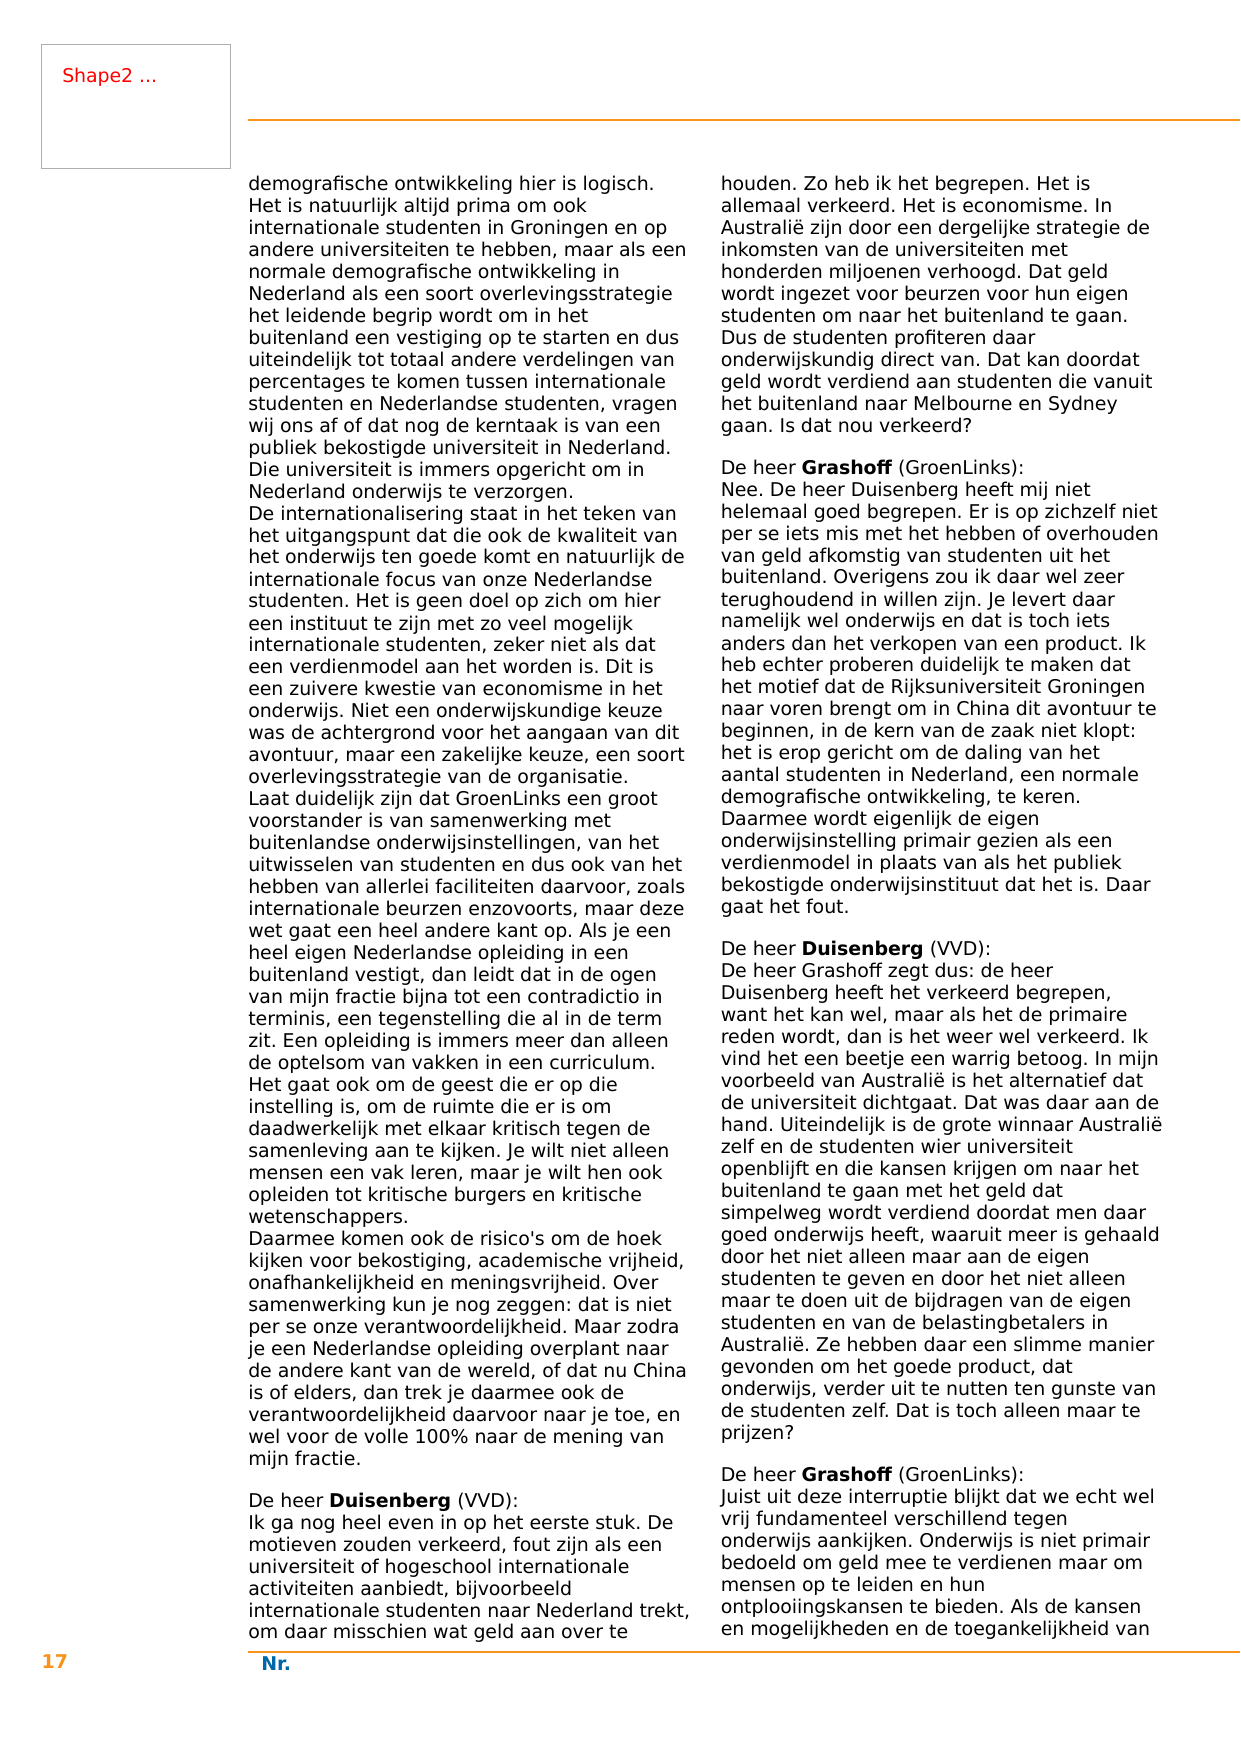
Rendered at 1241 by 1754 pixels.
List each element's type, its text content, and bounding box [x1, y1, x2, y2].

text houden. Zo heb ik het begrepen. Het is allemaal verkeerd. Het is economisme. In Australië zijn door een dergelijke strategie de inkomsten van de universiteiten met honderden miljoenen verhoogd. Dat geld wordt ingezet voor beurzen voor hun eigen studenten om naar het buitenland te gaan. Dus de studenten profiteren daar onderwijskundig direct van. Dat kan doordat geld wordt verdiend aan studenten die vanuit het buitenland naar Melbourne en Sydney gaan. Is dat nou verkeerd? [721, 173, 1163, 437]
text De heer Duisenberg (VVD): [721, 938, 1163, 960]
text De heer Grashoff (GroenLinks): [721, 1464, 1163, 1486]
text Nee. De heer Duisenberg heeft mij niet helemaal goed begrepen. Er is op zichzelf niet per se iets mis met het hebben of overhouden van geld afkomstig van studenten uit het buitenland. Overigens zou ik daar wel zeer terughoudend in willen zijn. Je levert daar namelijk wel onderwijs en dat is toch iets anders dan het verkopen van een product. Ik heb echter proberen duidelijk te maken dat het motief dat de Rijksuniversiteit Groningen naar voren brengt om in China dit avontuur te beginnen, in de kern van de zaak niet klopt: het is erop gericht om de daling van het aantal studenten in Nederland, een normale demografische ontwikkeling, te keren. Daarmee wordt eigenlijk de eigen onderwijsinstelling primair gezien als een verdienmodel in plaats van als het publiek bekostigde onderwijsinstituut dat het is. Daar gaat het fout. [721, 478, 1163, 918]
text Juist uit deze interruptie blijkt dat we echt wel vrij fundamenteel verschillend tegen onderwijs aankijken. Onderwijs is niet primair bedoeld om geld mee te verdienen maar om mensen op te leiden en hun ontplooiingskansen te bieden. Als de kansen en mogelijkheden en de toegankelijkheid van [721, 1486, 1163, 1639]
text Laat duidelijk zijn dat GroenLinks een groot voorstander is van samenwerking met buitenlandse onderwijsinstellingen, van het uitwisselen van studenten en dus ook van het hebben van allerlei faciliteiten daarvoor, zoals internationale beurzen enzovoorts, maar deze wet gaat een heel andere kant op. Als je een heel eigen Nederlandse opleiding in een buitenland vestigt, dan leidt dat in de ogen van mijn fractie bijna tot een contradictio in terminis, een tegenstelling die al in de term zit. Een opleiding is immers meer dan alleen de optelsom van vakken in een curriculum. Het gaat ook om de geest die er op die instelling is, om de ruimte die er is om daadwerkelijk met elkaar kritisch tegen de samenleving aan te kijken. Je wilt niet alleen mensen een vak leren, maar je wilt hen ook opleiden tot kritische burgers en kritische wetenschappers. [248, 788, 691, 1228]
text De internationalisering staat in het teken van het uitgangspunt dat die ook de kwaliteit van het onderwijs ten goede komt en natuurlijk de internationale focus van onze Nederlandse studenten. Het is geen doel op zich om hier een instituut te zijn met zo veel mogelijk internationale studenten, zeker niet als dat een verdienmodel aan het worden is. Dit is een zuivere kwestie van economisme in het onderwijs. Niet een onderwijskundige keuze was de achtergrond voor het aangaan van dit avontuur, maar een zakelijke keuze, een soort overlevingsstrategie van de organisatie. [248, 502, 691, 788]
text Daarmee komen ook de risico's om de hoek kijken voor bekostiging, academische vrijheid, onafhankelijkheid en meningsvrijheid. Over samenwerking kun je nog zeggen: dat is niet per se onze verantwoordelijkheid. Maar zodra je een Nederlandse opleiding overplant naar de andere kant van de wereld, of dat nu China is of elders, dan trek je daarmee ook de verantwoordelijkheid daarvoor naar je toe, en wel voor de volle 100% naar de mening van mijn fractie. [248, 1228, 691, 1469]
text De heer Duisenberg (VVD): [248, 1489, 691, 1512]
text De heer Grashoff zegt dus: de heer Duisenberg heeft het verkeerd begrepen, want het kan wel, maar als het de primaire reden wordt, dan is het weer wel verkeerd. Ik vind het een beetje een warrig betoog. In mijn voorbeeld van Australië is het alternatief dat de universiteit dichtgaat. Dat was daar aan de hand. Uiteindelijk is de grote winnaar Australië zelf en de studenten wier universiteit openblijft en die kansen krijgen om naar het buitenland te gaan met het geld dat simpelweg wordt verdiend doordat men daar goed onderwijs heeft, waaruit meer is gehaald door het niet alleen maar aan de eigen studenten te geven en door het niet alleen maar te doen uit de bijdragen van de eigen studenten en van de belastingbetalers in Australië. Ze hebben daar een slimme manier gevonden om het goede product, dat onderwijs, verder uit te nutten ten gunste van de studenten zelf. Dat is toch alleen maar te prijzen? [721, 960, 1163, 1444]
text Ik ga nog heel even in op het eerste stuk. De motieven zouden verkeerd, fout zijn als een universiteit of hogeschool internationale activiteiten aanbiedt, bijvoorbeeld internationale studenten naar Nederland trekt, om daar misschien wat geld aan over te [248, 1512, 691, 1643]
text De heer Grashoff (GroenLinks): [721, 457, 1163, 478]
text demografische ontwikkeling hier is logisch. Het is natuurlijk altijd prima om ook internationale studenten in Groningen en op andere universiteiten te hebben, maar als een normale demografische ontwikkeling in Nederland als een soort overlevingsstrategie het leidende begrip wordt om in het buitenland een vestiging op te starten en dus uiteindelijk tot totaal andere verdelingen van percentages te komen tussen internationale studenten en Nederlandse studenten, vragen wij ons af of dat nog de kerntaak is van een publiek bekostigde universiteit in Nederland. Die universiteit is immers opgericht om in Nederland onderwijs te verzorgen. [248, 173, 691, 502]
